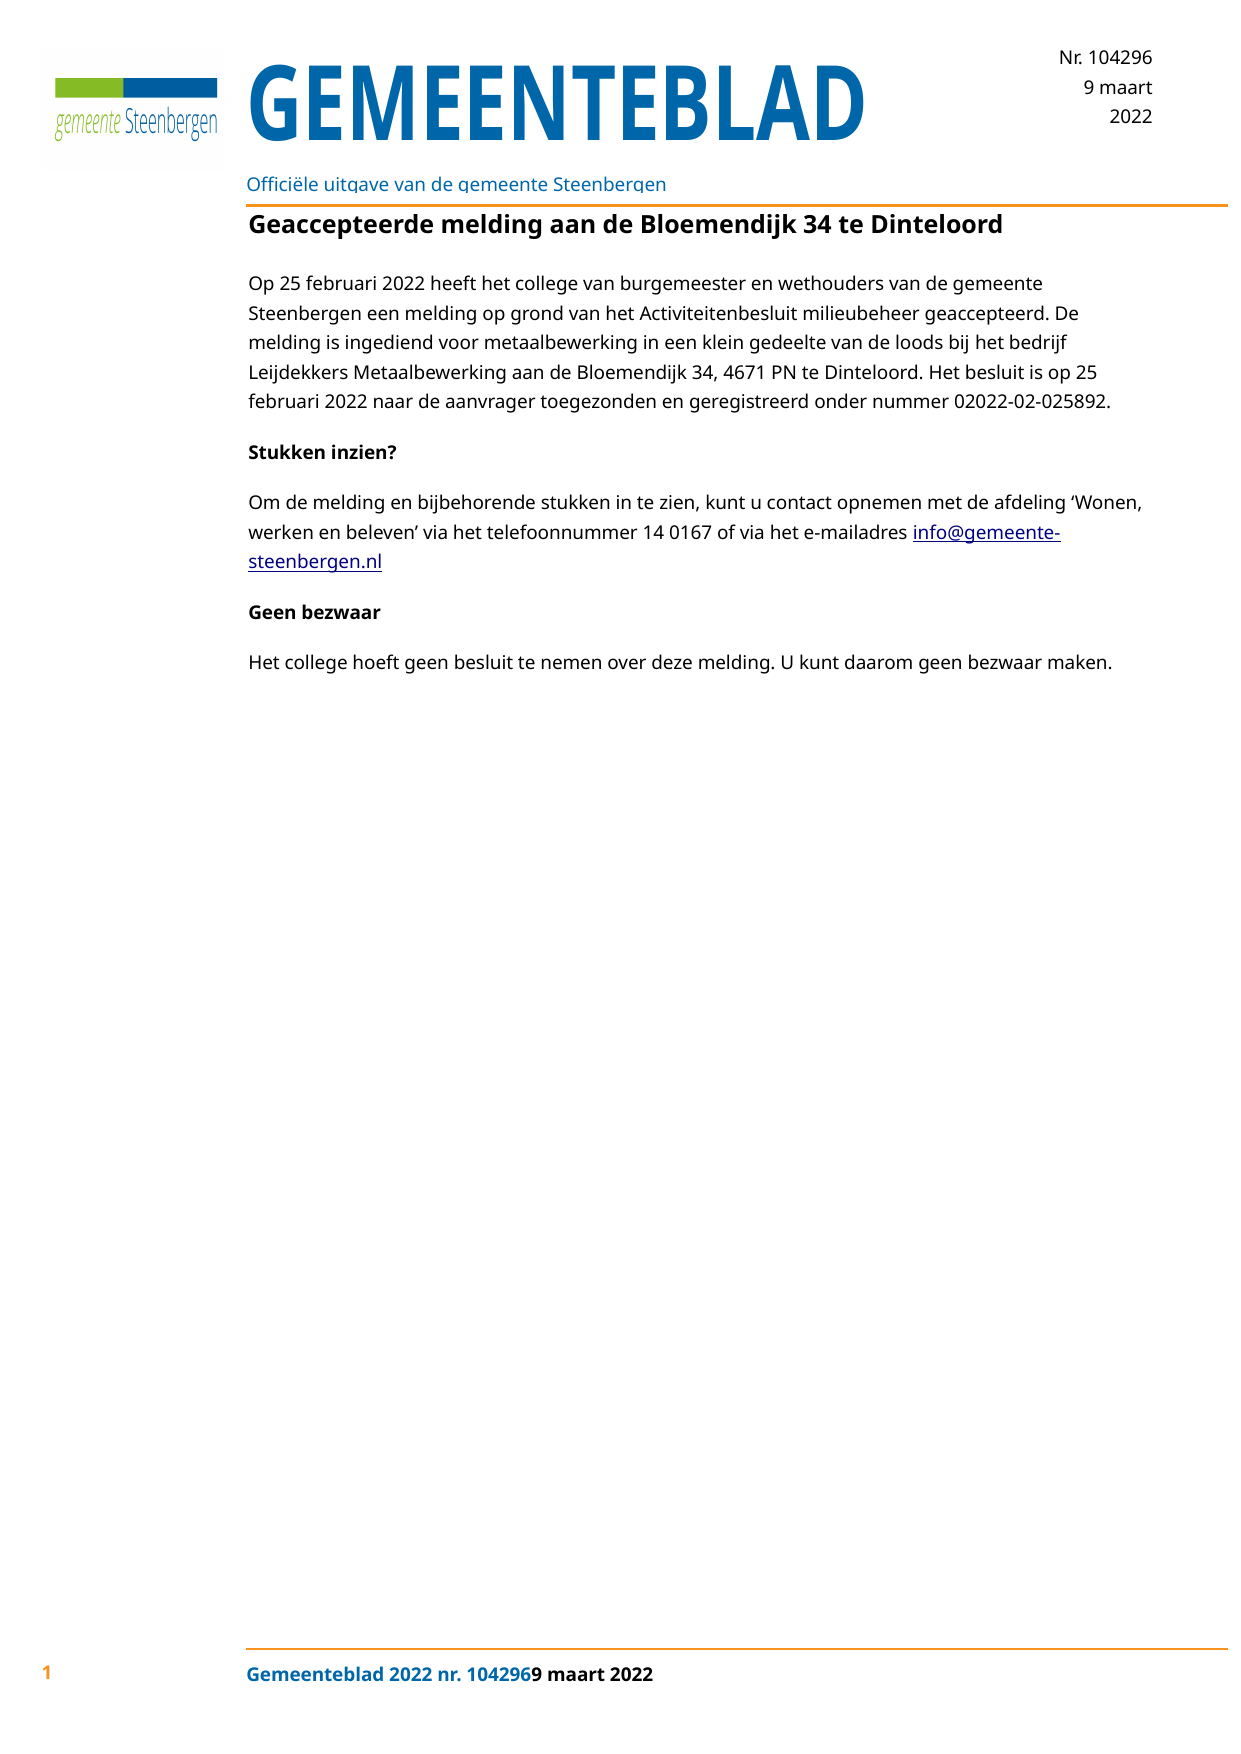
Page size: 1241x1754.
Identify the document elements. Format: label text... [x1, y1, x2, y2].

text Op 25 februari 2022 heeft het college van burgemeester en wethouders van de gemeente Steenbergen een melding op grond van het Activiteitenbesluit milieubeheer geaccepteerd. De melding is ingediend voor metaalbewerking in een klein gedeelte van de loods bij het bedrijf Leijdekkers Metaalbewerking aan de Bloemendijk 34, 4671 PN te Dinteloord. Het besluit is op 25 februari 2022 naar de aanvrager toegezonden en geregistreerd onder nummer 02022-02-025892. [248, 270, 1152, 414]
text Stukken inzien? [248, 439, 1152, 465]
text Geaccepteerde melding aan de Bloemendijk 34 te Dinteloord [248, 207, 1152, 241]
text Het college hoeft geen besluit te nemen over deze melding. U kunt daarom geen bezwaar maken. [248, 649, 1152, 675]
text Om de melding en bijbehorende stukken in te zien, kunt u contact opnemen met de afdeling ‘Wonen, werken en beleven’ via het telefoonnummer 14 0167 of via het e-mailadres info@gemeente-steenbergen.nl [248, 489, 1152, 574]
text Geen bezwaar [248, 599, 1152, 625]
picture [41, 47, 231, 172]
